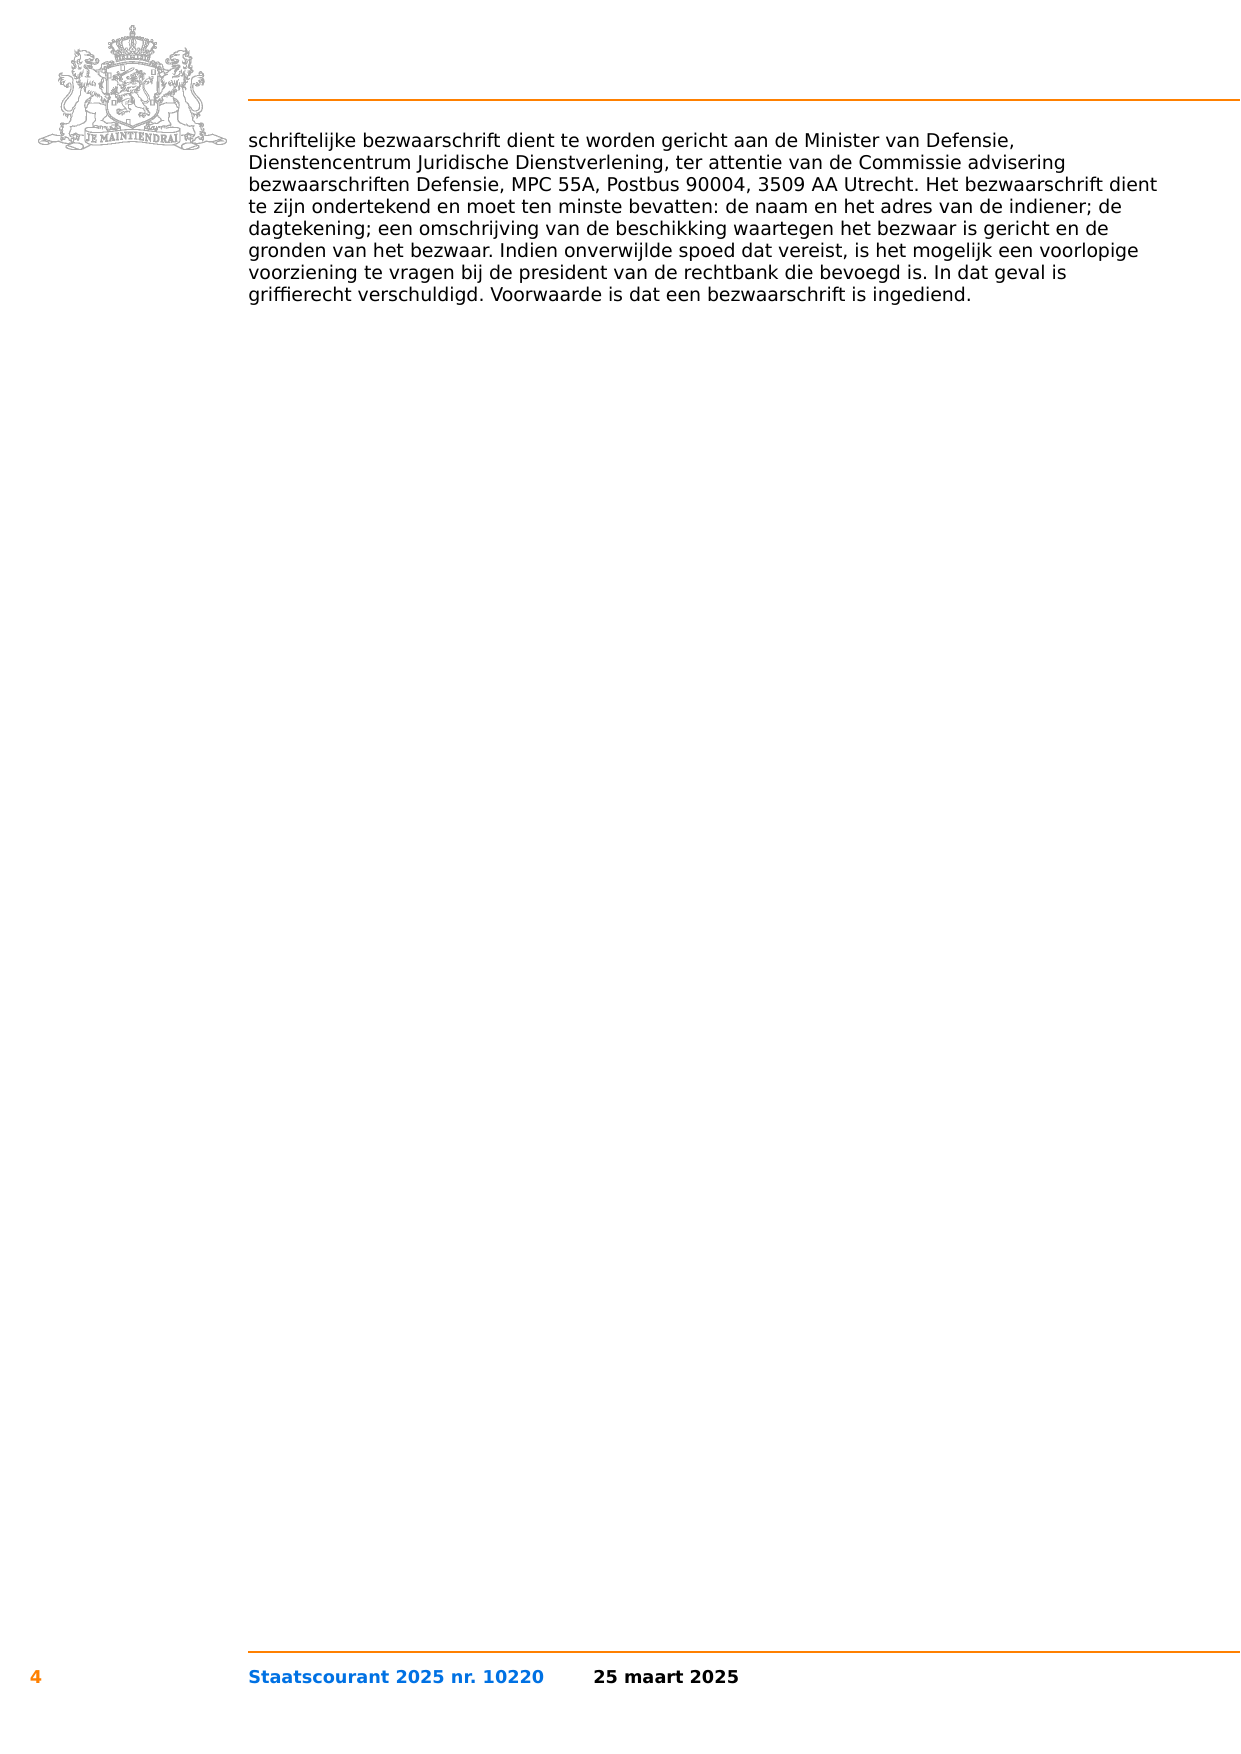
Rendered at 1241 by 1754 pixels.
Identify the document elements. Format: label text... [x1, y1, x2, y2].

picture [38, 25, 227, 150]
text schriftelijke bezwaarschrift dient te worden gericht aan de Minister van Defensie, Dienstencentrum Juridische Dienstverlening, ter attentie van de Commissie advisering bezwaarschriften Defensie, MPC 55A, Postbus 90004, 3509 AA Utrecht. Het bezwaarschrift dient te zijn ondertekend en moet ten minste bevatten: de naam en het adres van de indiener; de dagtekening; een omschrijving van de beschikking waartegen het bezwaar is gericht en de gronden van het bezwaar. Indien onverwijlde spoed dat vereist, is het mogelijk een voorlopige voorziening te vragen bij de president van de rechtbank die bevoegd is. In dat geval is griffierecht verschuldigd. Voorwaarde is dat een bezwaarschrift is ingediend. [248, 130, 1163, 306]
